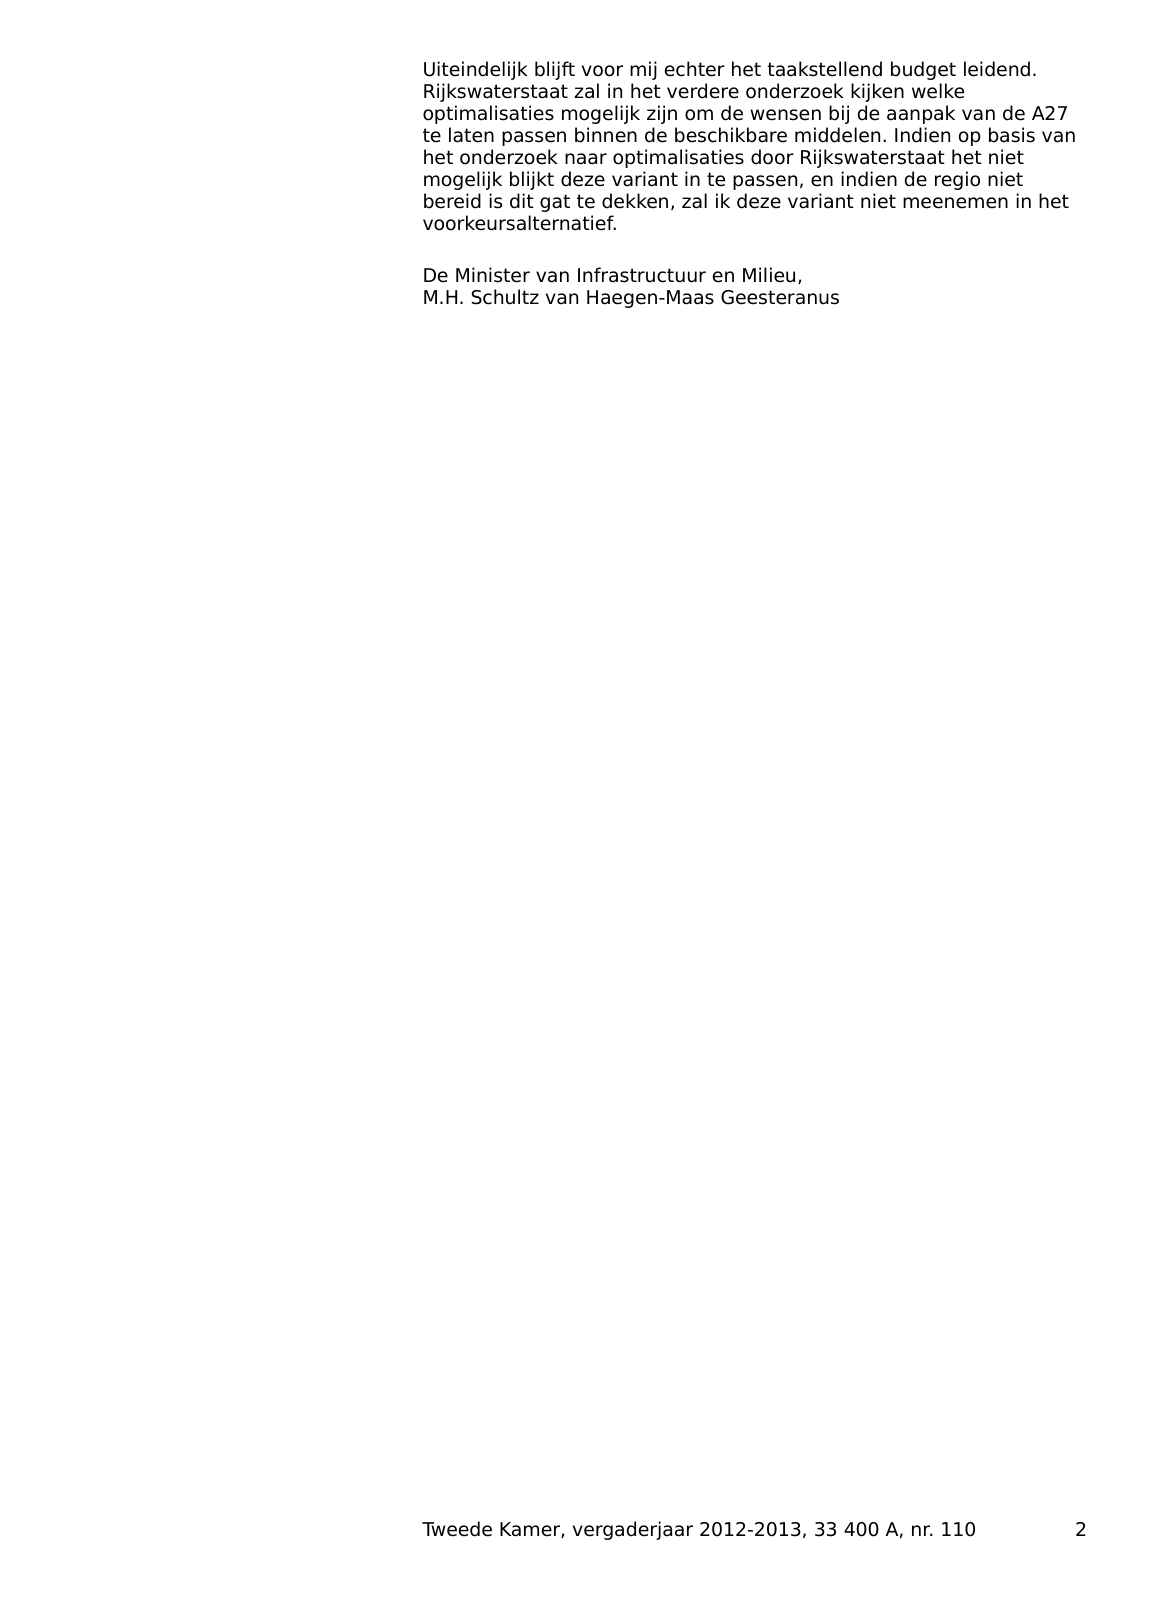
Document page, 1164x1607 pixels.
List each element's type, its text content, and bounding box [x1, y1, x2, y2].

text Uiteindelijk blijft voor mij echter het taakstellend budget leidend. Rijkswaterstaat zal in het verdere onderzoek kijken welke optimalisaties mogelijk zijn om de wensen bij de aanpak van de A27 te laten passen binnen de beschikbare middelen. Indien op basis van het onderzoek naar optimalisaties door Rijkswaterstaat het niet mogelijk blijkt deze variant in te passen, en indien de regio niet bereid is dit gat te dekken, zal ik deze variant niet meenemen in het voorkeursalternatief. [422, 59, 1087, 235]
text De Minister van Infrastructuur en Milieu, M.H. Schultz van Haegen-Maas Geesteranus [422, 265, 1087, 309]
